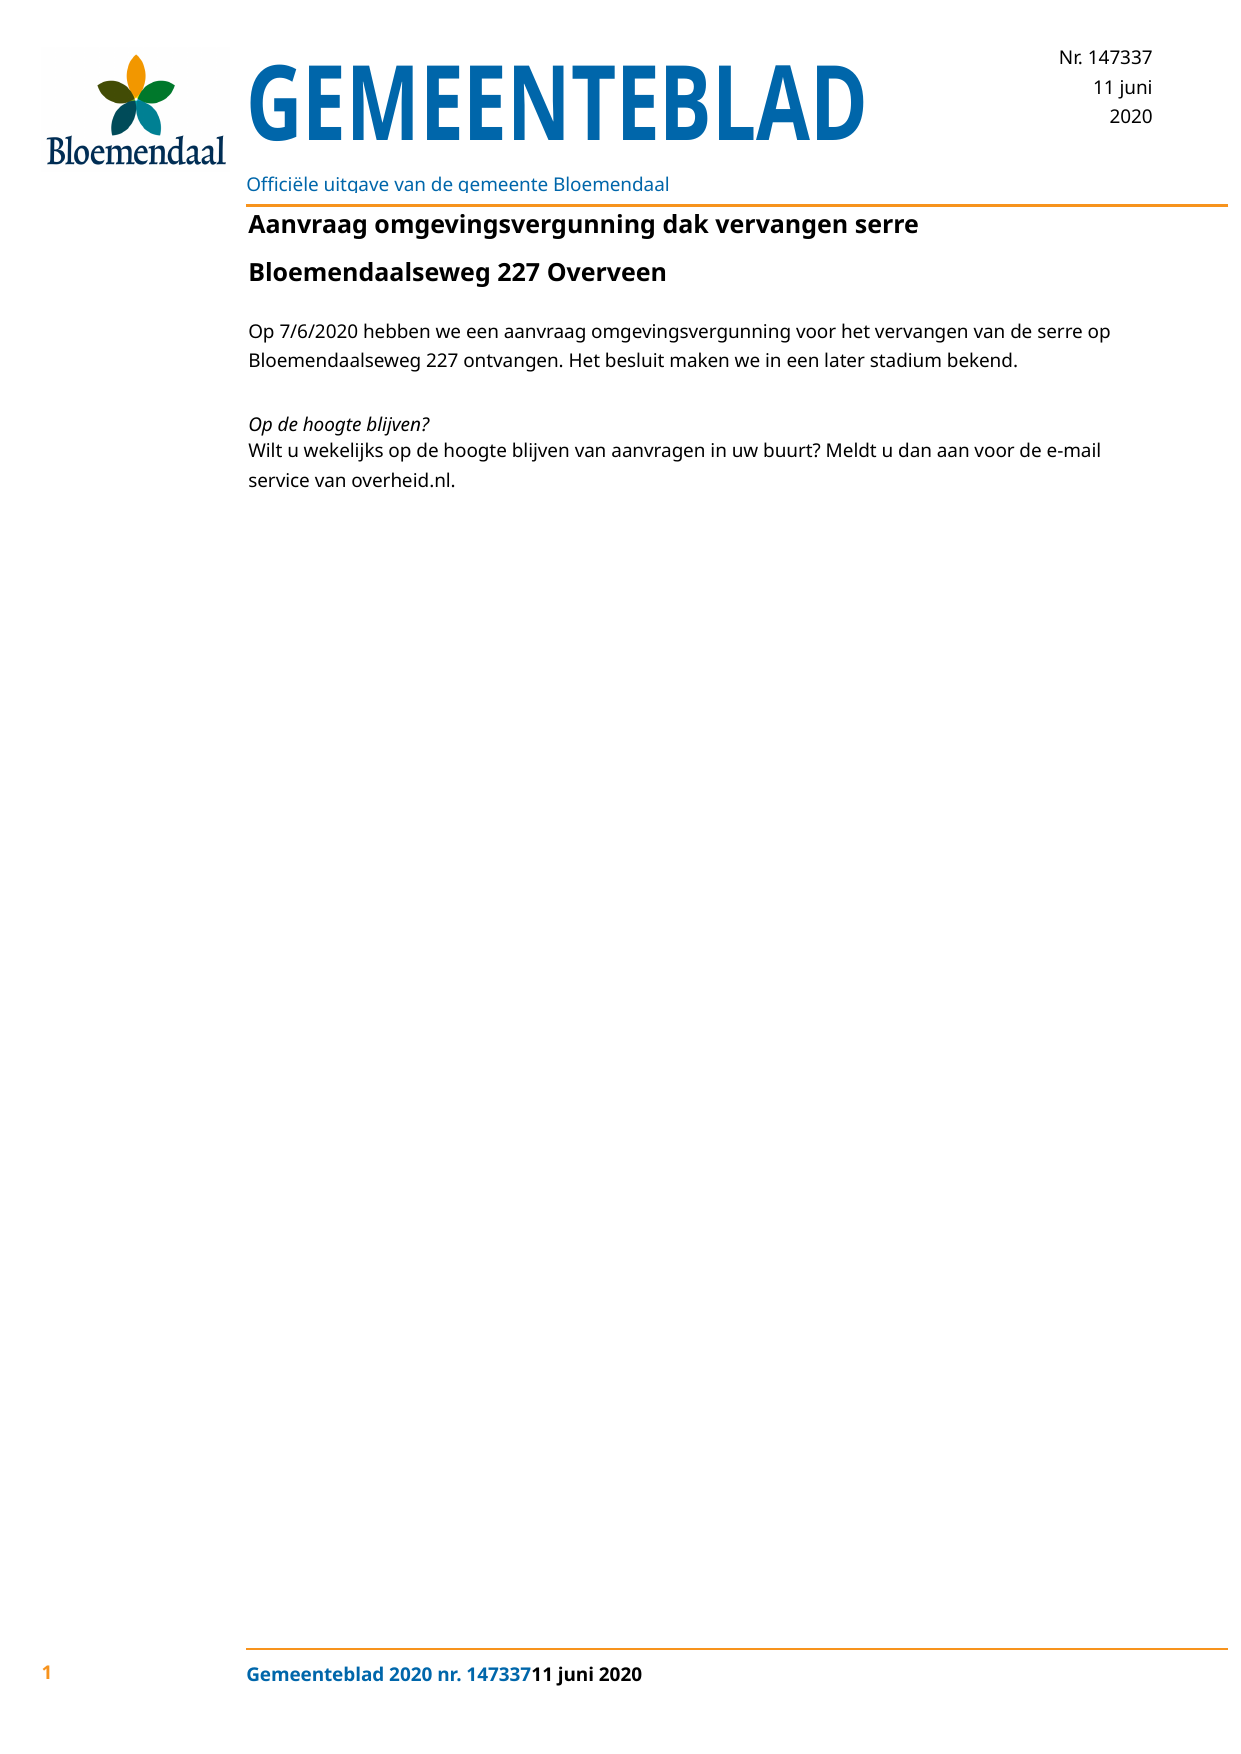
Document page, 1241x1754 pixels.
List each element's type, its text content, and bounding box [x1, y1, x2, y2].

text Op 7/6/2020 hebben we een aanvraag omgevingsvergunning voor het vervangen van de serre op Bloemendaalseweg 227 ontvangen. Het besluit maken we in een later stadium bekend. [248, 318, 1152, 373]
text Wilt u wekelijks op de hoogte blijven van aanvragen in uw buurt? Meldt u dan aan voor de e-mail service van overheid.nl. [248, 437, 1152, 492]
text Op de hoogte blijven? [248, 411, 1152, 437]
text Aanvraag omgevingsvergunning dak vervangen serre Bloemendaalseweg 227 Overveen [248, 207, 1152, 288]
picture [41, 47, 231, 172]
